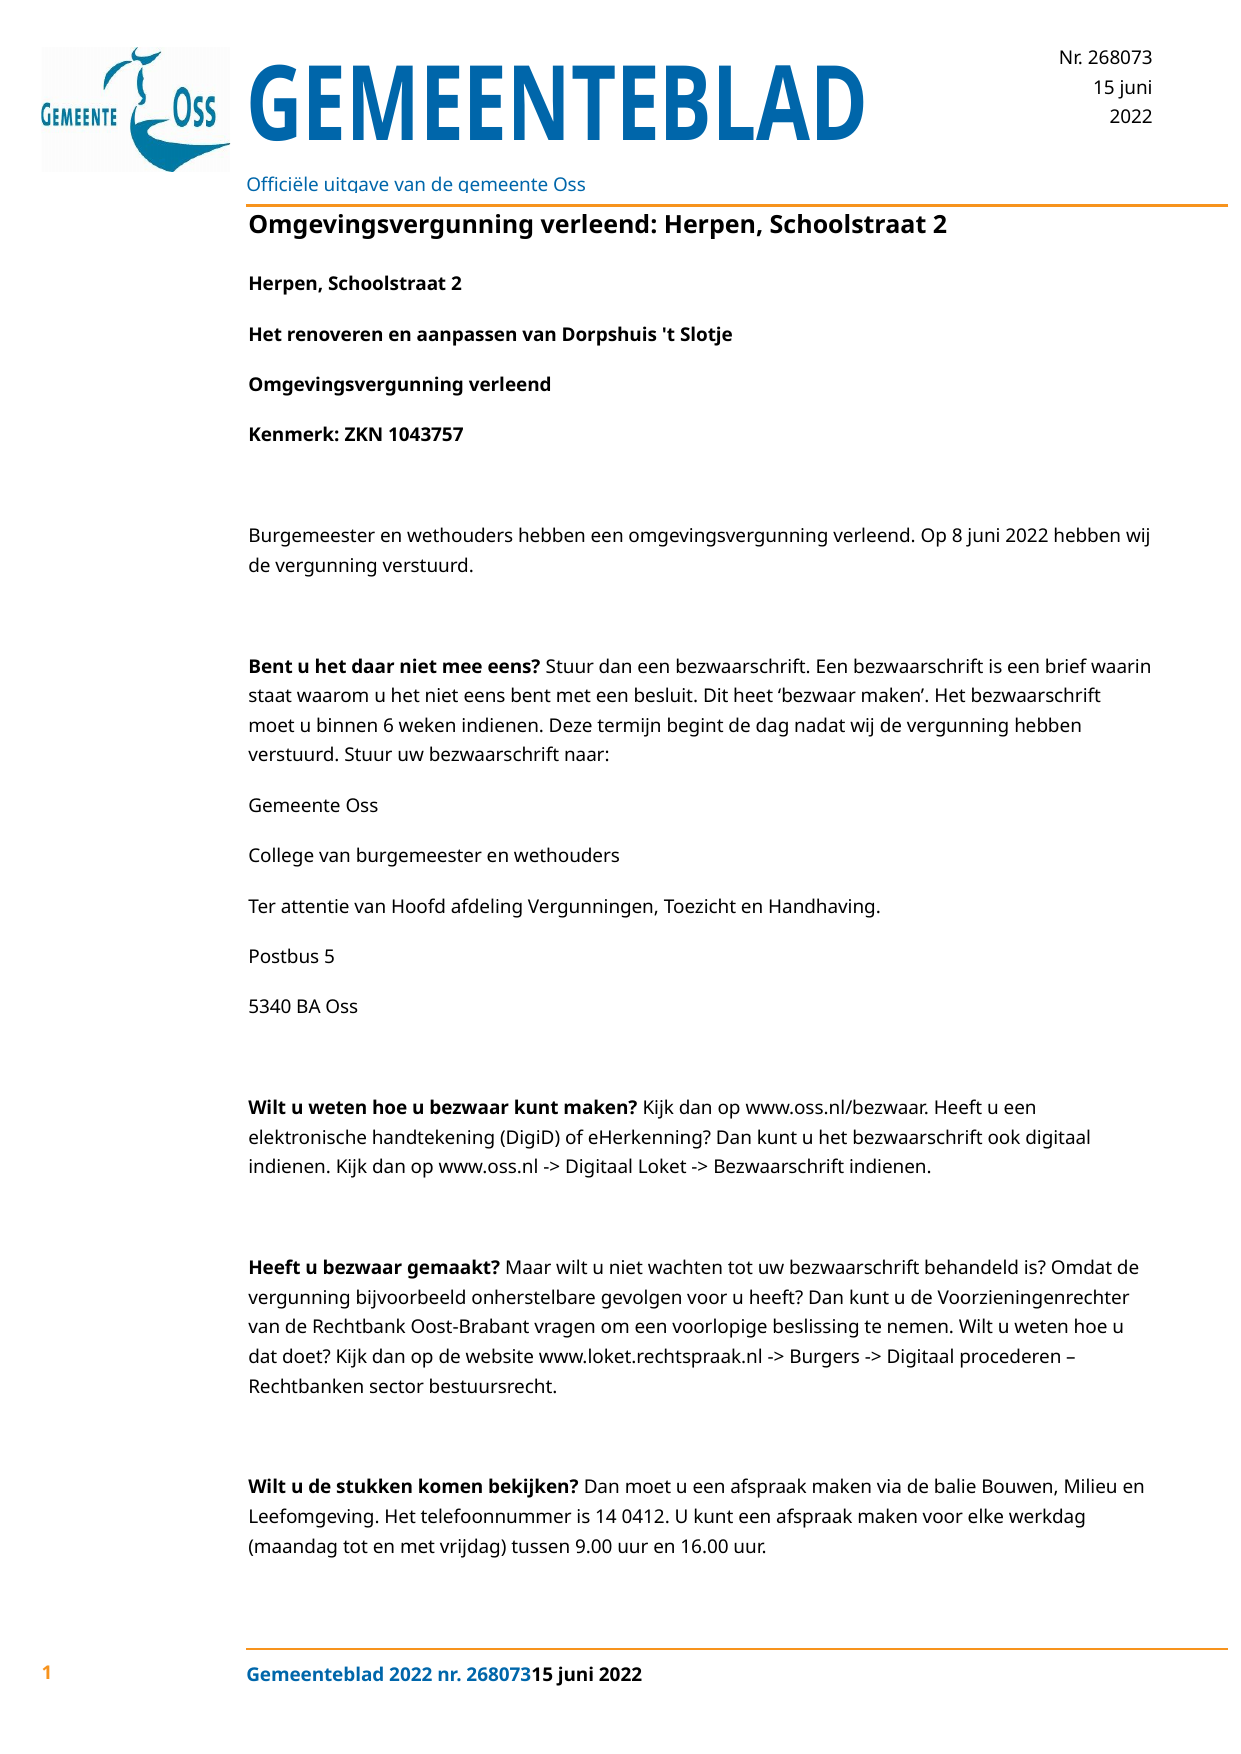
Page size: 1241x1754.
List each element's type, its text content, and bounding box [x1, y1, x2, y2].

text Postbus 5 [248, 943, 1152, 969]
text Heeft u bezwaar gemaakt? Maar wilt u niet wachten tot uw bezwaarschrift behandeld is? Omdat de vergunning bijvoorbeeld onherstelbare gevolgen voor u heeft? Dan kunt u de Voorzieningenrechter van de Rechtbank Oost-Brabant vragen om een voorlopige beslissing te nemen. Wilt u weten hoe u dat doet? Kijk dan op de website www.loket.rechtspraak.nl -> Burgers -> Digitaal procederen – Rechtbanken sector bestuursrecht. [248, 1254, 1152, 1398]
text Wilt u weten hoe u bezwaar kunt maken? Kijk dan op www.oss.nl/bezwaar. Heeft u een elektronische handtekening (DigiD) of eHerkenning? Dan kunt u het bezwaarschrift ook digitaal indienen. Kijk dan op www.oss.nl -> Digitaal Loket -> Bezwaarschrift indienen. [248, 1094, 1152, 1179]
text Bent u het daar niet mee eens? Stuur dan een bezwaarschrift. Een bezwaarschrift is een brief waarin staat waarom u het niet eens bent met een besluit. Dit heet ‘bezwaar maken’. Het bezwaarschrift moet u binnen 6 weken indienen. Deze termijn begint de dag nadat wij de vergunning hebben verstuurd. Stuur uw bezwaarschrift naar: [248, 653, 1152, 767]
text Gemeente Oss [248, 792, 1152, 818]
text Ter attentie van Hoofd afdeling Vergunningen, Toezicht en Handhaving. [248, 893, 1152, 918]
picture [41, 47, 231, 172]
text Omgevingsvergunning verleend: Herpen, Schoolstraat 2 [248, 207, 1152, 241]
text Het renoveren en aanpassen van Dorpshuis 't Slotje [248, 321, 1152, 346]
text 5340 BA Oss [248, 994, 1152, 1019]
text Burgemeester en wethouders hebben een omgevingsvergunning verleend. Op 8 juni 2022 hebben wij de vergunning verstuurd. [248, 522, 1152, 578]
text Kenmerk: ZKN 1043757 [248, 422, 1152, 447]
text College van burgemeester en wethouders [248, 842, 1152, 868]
text Herpen, Schoolstraat 2 [248, 270, 1152, 296]
text Wilt u de stukken komen bekijken? Dan moet u een afspraak maken via de balie Bouwen, Milieu en Leefomgeving. Het telefoonnummer is 14 0412. U kunt een afspraak maken voor elke werkdag (maandag tot en met vrijdag) tussen 9.00 uur en 16.00 uur. [248, 1474, 1152, 1558]
text Omgevingsvergunning verleend [248, 371, 1152, 397]
